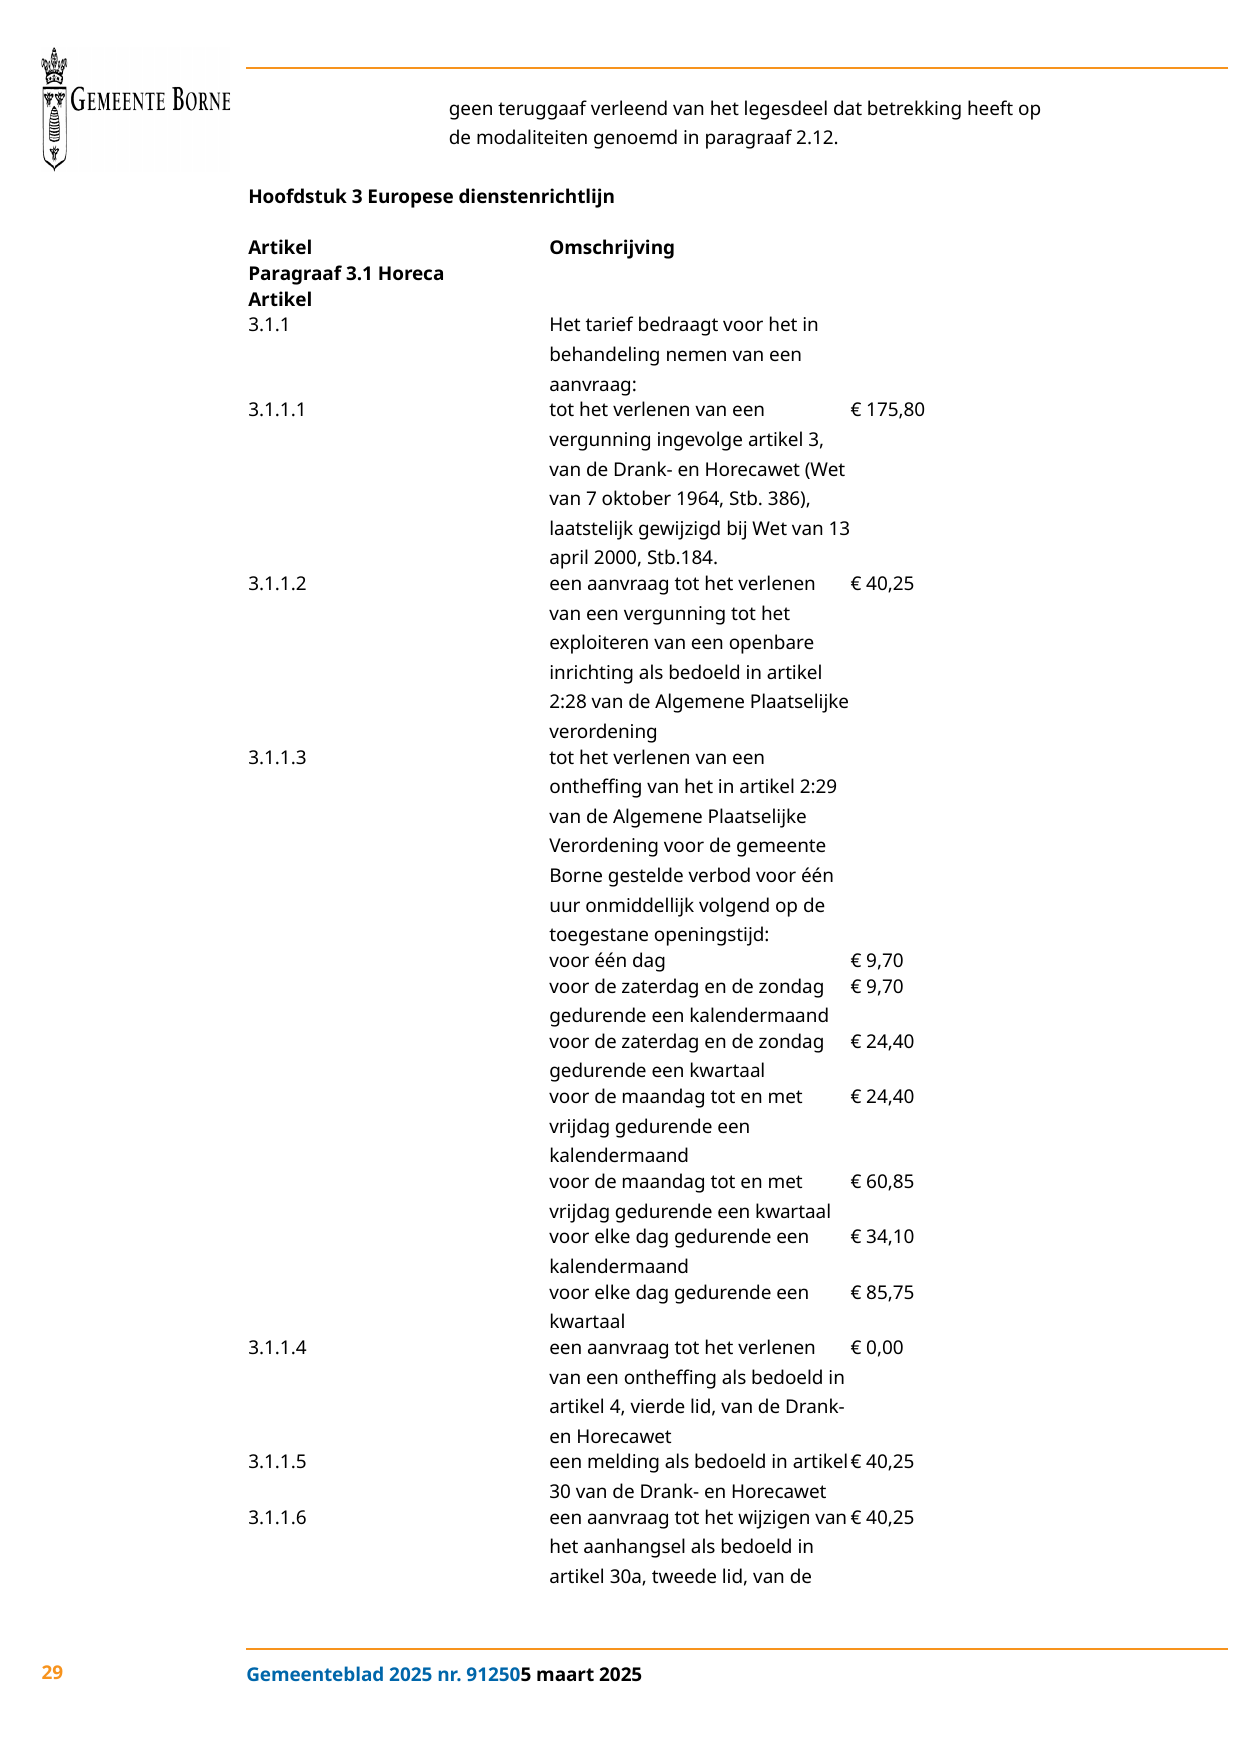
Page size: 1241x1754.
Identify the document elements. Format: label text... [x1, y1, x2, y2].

table_cell [248, 95, 348, 150]
table_cell een aanvraag tot het verlenen van een ontheffing als bedoeld in artikel 4, vierde lid, van de Drank- en Horecawet [549, 1334, 850, 1449]
table_cell Artikel [248, 286, 850, 312]
table_cell € 175,80 [850, 397, 1152, 570]
table_cell 3.1.1.4 [248, 1334, 549, 1449]
table_cell voor één dag [549, 947, 850, 973]
table_cell voor elke dag gedurende een kwartaal [549, 1279, 850, 1334]
table_cell een melding als bedoeld in artikel 30 van de Drank- en Horecawet [549, 1449, 850, 1504]
table_cell [850, 209, 1152, 234]
table_cell € 0,00 [850, 1334, 1152, 1449]
table_cell [850, 286, 1152, 312]
table_cell [1051, 95, 1152, 150]
table_cell voor de zaterdag en de zondag gedurende een kwartaal [549, 1028, 850, 1083]
table_cell [348, 95, 449, 150]
table_cell € 40,25 [850, 570, 1152, 744]
table_cell [850, 260, 1152, 286]
table_cell [549, 209, 850, 234]
table_cell Omschrijving [549, 235, 850, 260]
table_cell een aanvraag tot het wijzigen van het aanhangsel als bedoeld in artikel 30a, tweede lid, van de [549, 1504, 850, 1589]
table_cell [850, 312, 1152, 397]
table_cell € 24,40 [850, 1084, 1152, 1168]
table_cell [248, 1279, 549, 1334]
table_cell tot het verlenen van een ontheffing van het in artikel 2:29 van de Algemene Plaatselijke Verordening voor de gemeente Borne gestelde verbod voor één uur onmiddellijk volgend op de toegestane openingstijd: [549, 744, 850, 947]
table_cell [248, 209, 549, 234]
table_cell voor de maandag tot en met vrijdag gedurende een kalendermaand [549, 1084, 850, 1168]
table_cell 3.1.1.2 [248, 570, 549, 744]
table_cell [850, 744, 1152, 947]
table_cell € 85,75 [850, 1279, 1152, 1334]
table_cell Paragraaf 3.1 Horeca [248, 260, 850, 286]
table_cell tot het verlenen van een vergunning ingevolge artikel 3, van de Drank- en Horecawet (Wet van 7 oktober 1964, Stb. 386), laatstelijk gewijzigd bij Wet van 13 april 2000, Stb.184. [549, 397, 850, 570]
table_cell [248, 1168, 549, 1224]
table_cell [248, 1084, 549, 1168]
table_header [850, 183, 1152, 209]
table_cell € 9,70 [850, 973, 1152, 1028]
table_cell geen teruggaaf verleend van het legesdeel dat betrekking heeft op de modaliteiten genoemd in paragraaf 2.12. [449, 95, 1051, 150]
table_cell € 24,40 [850, 1028, 1152, 1083]
table_cell 3.1.1.5 [248, 1449, 549, 1504]
table_cell [248, 973, 549, 1028]
table_cell een aanvraag tot het verlenen van een vergunning tot het exploiteren van een openbare inrichting als bedoeld in artikel 2:28 van de Algemene Plaatselijke verordening [549, 570, 850, 744]
table_cell 3.1.1.6 [248, 1504, 549, 1589]
table_cell € 60,85 [850, 1168, 1152, 1224]
table_cell [850, 235, 1152, 260]
table_header Hoofdstuk 3 Europese dienstenrichtlijn [248, 183, 850, 209]
table_cell 3.1.1.3 [248, 744, 549, 947]
table_cell 3.1.1 [248, 312, 549, 397]
table_cell voor elke dag gedurende een kalendermaand [549, 1224, 850, 1279]
table_cell € 34,10 [850, 1224, 1152, 1279]
table_cell voor de maandag tot en met vrijdag gedurende een kwartaal [549, 1168, 850, 1224]
table_cell [248, 1224, 549, 1279]
table_cell € 9,70 [850, 947, 1152, 973]
table_cell voor de zaterdag en de zondag gedurende een kalendermaand [549, 973, 850, 1028]
table_cell 3.1.1.1 [248, 397, 549, 570]
table_cell Artikel [248, 235, 549, 260]
table_cell € 40,25 [850, 1449, 1152, 1504]
table_cell [248, 1028, 549, 1083]
table_cell Het tarief bedraagt voor het in behandeling nemen van een aanvraag: [549, 312, 850, 397]
table_cell [248, 947, 549, 973]
picture [41, 47, 231, 172]
table_cell € 40,25 [850, 1504, 1152, 1589]
